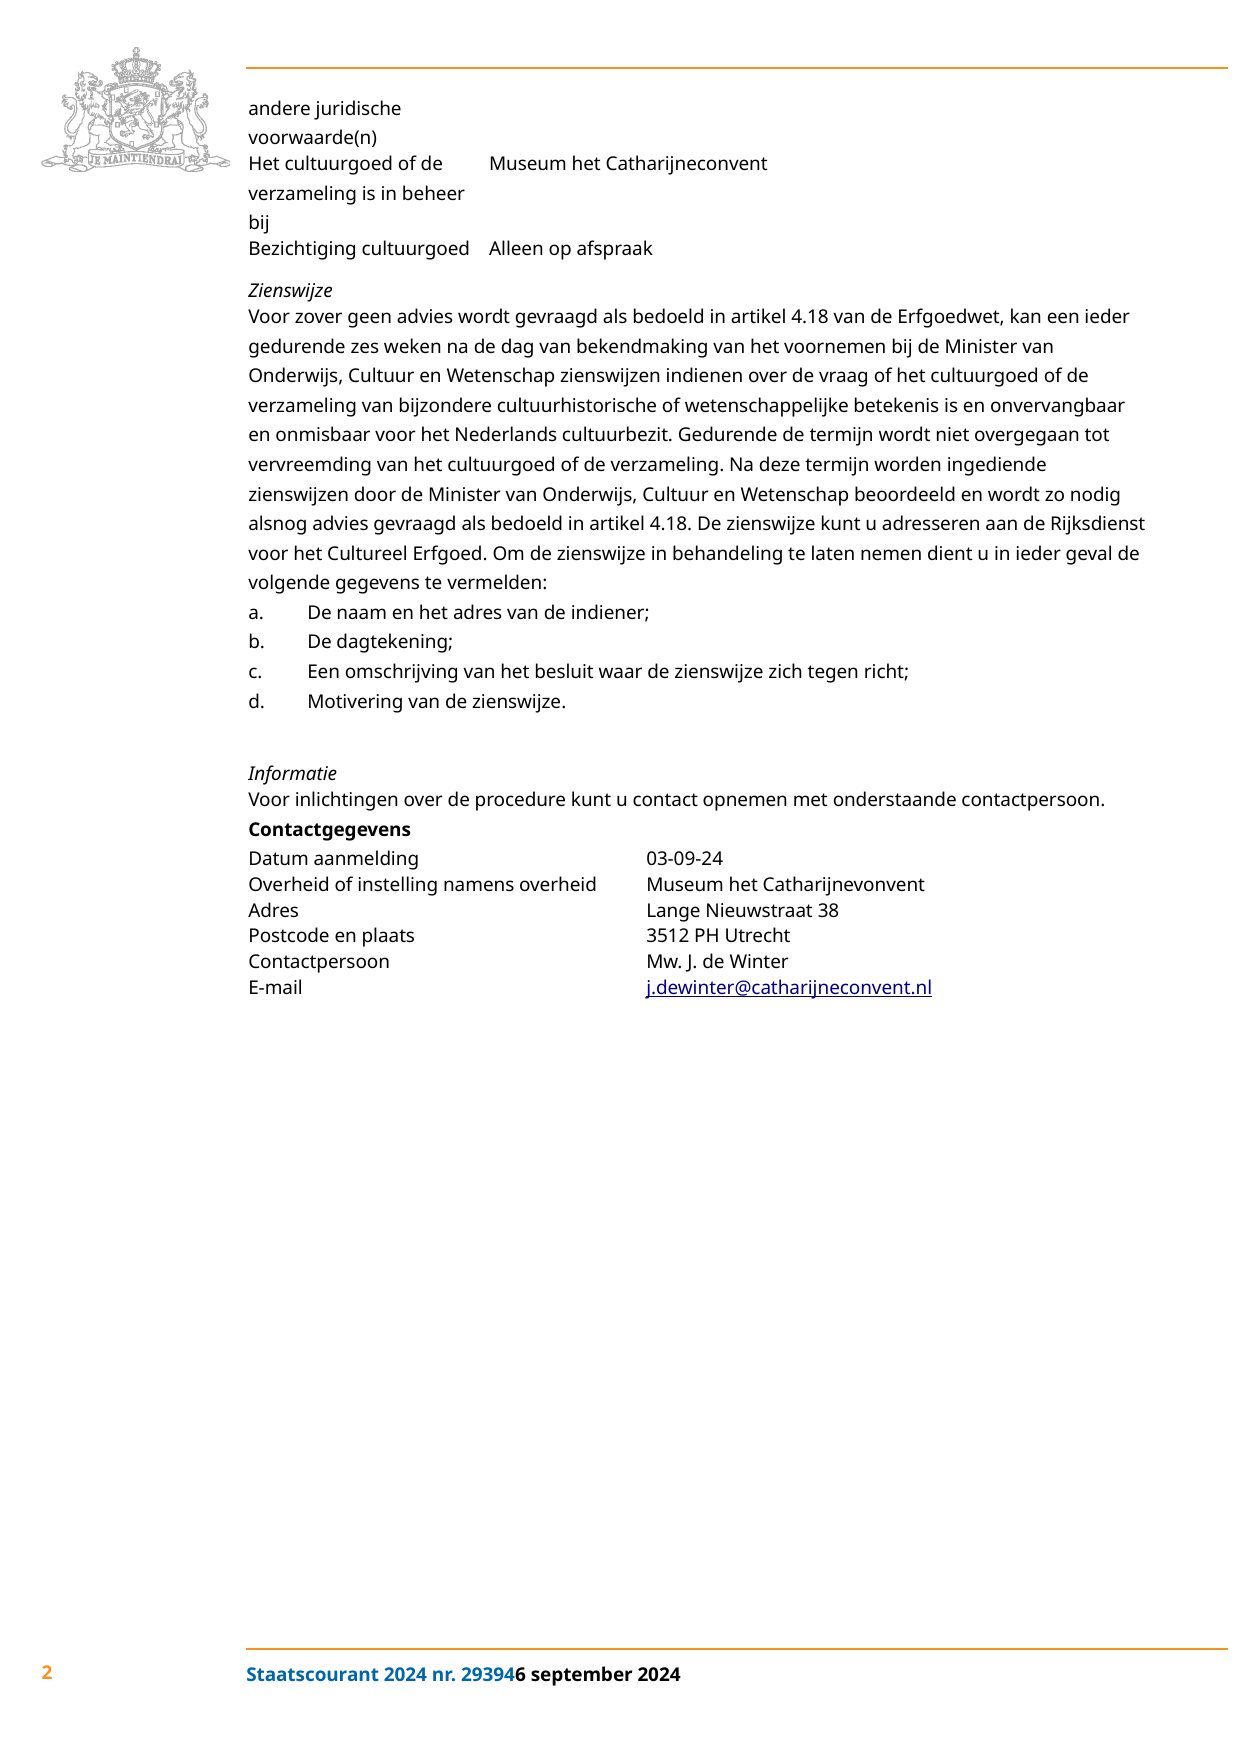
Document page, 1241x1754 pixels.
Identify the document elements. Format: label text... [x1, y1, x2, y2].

table_cell Bezichtiging cultuurgoed [248, 235, 489, 261]
table_cell Contactpersoon [248, 949, 646, 974]
table_cell Adres [248, 897, 646, 923]
table_cell andere juridische voorwaarde(n) [248, 95, 489, 150]
table_cell Overheid of instelling namens overheid [248, 871, 646, 897]
text Voor zover geen advies wordt gevraagd als bedoeld in artikel 4.18 van de Erfgoedwet, kan een ieder gedurende zes weken na de dag van bekendmaking van het voornemen bij de Minister van Onderwijs, Cultuur en Wetenschap zienswijzen indienen over de vraag of het cultuurgoed of de verzameling van bijzondere cultuurhistorische of wetenschappelijke betekenis is en onvervangbaar en onmisbaar voor het Nederlands cultuurbezit. Gedurende de termijn wordt niet overgegaan tot vervreemding van het cultuurgoed of de verzameling. Na deze termijn worden ingediende zienswijzen door de Minister van Onderwijs, Cultuur en Wetenschap beoordeeld en wordt zo nodig alsnog advies gevraagd als bedoeld in artikel 4.18. De zienswijze kunt u adresseren aan de Rijksdienst voor het Cultureel Erfgoed. Om de zienswijze in behandeling te laten nemen dient u in ieder geval de volgende gegevens te vermelden: [248, 303, 1152, 595]
table_cell E-mail [248, 974, 646, 1000]
table_cell Museum het Catharijneconvent [489, 150, 1152, 235]
text Informatie [248, 761, 1152, 786]
list De dagtekening; [248, 629, 1152, 654]
picture [41, 47, 231, 172]
table_cell [489, 95, 1152, 150]
table_cell 3512 PH Utrecht [646, 923, 1152, 948]
table_cell j.dewinter@catharijneconvent.nl [646, 974, 1152, 1000]
table_cell Het cultuurgoed of de verzameling is in beheer bij [248, 150, 489, 235]
table_cell Lange Nieuwstraat 38 [646, 897, 1152, 923]
table_cell Mw. J. de Winter [646, 949, 1152, 974]
list De naam en het adres van de indiener; [248, 599, 1152, 625]
text Voor inlichtingen over de procedure kunt u contact opnemen met onderstaande contactpersoon. [248, 786, 1152, 812]
table_cell Museum het Catharijnevonvent [646, 871, 1152, 897]
text Zienswijze [248, 277, 1152, 303]
table_header 03-09-24 [646, 846, 1152, 871]
text Contactgegevens [248, 816, 1152, 842]
table_header Datum aanmelding [248, 846, 646, 871]
list Een omschrijving van het besluit waar de zienswijze zich tegen richt; [248, 658, 1152, 684]
list Motivering van de zienswijze. [248, 688, 1152, 713]
table_cell Postcode en plaats [248, 923, 646, 948]
table_cell Alleen op afspraak [489, 235, 1152, 261]
